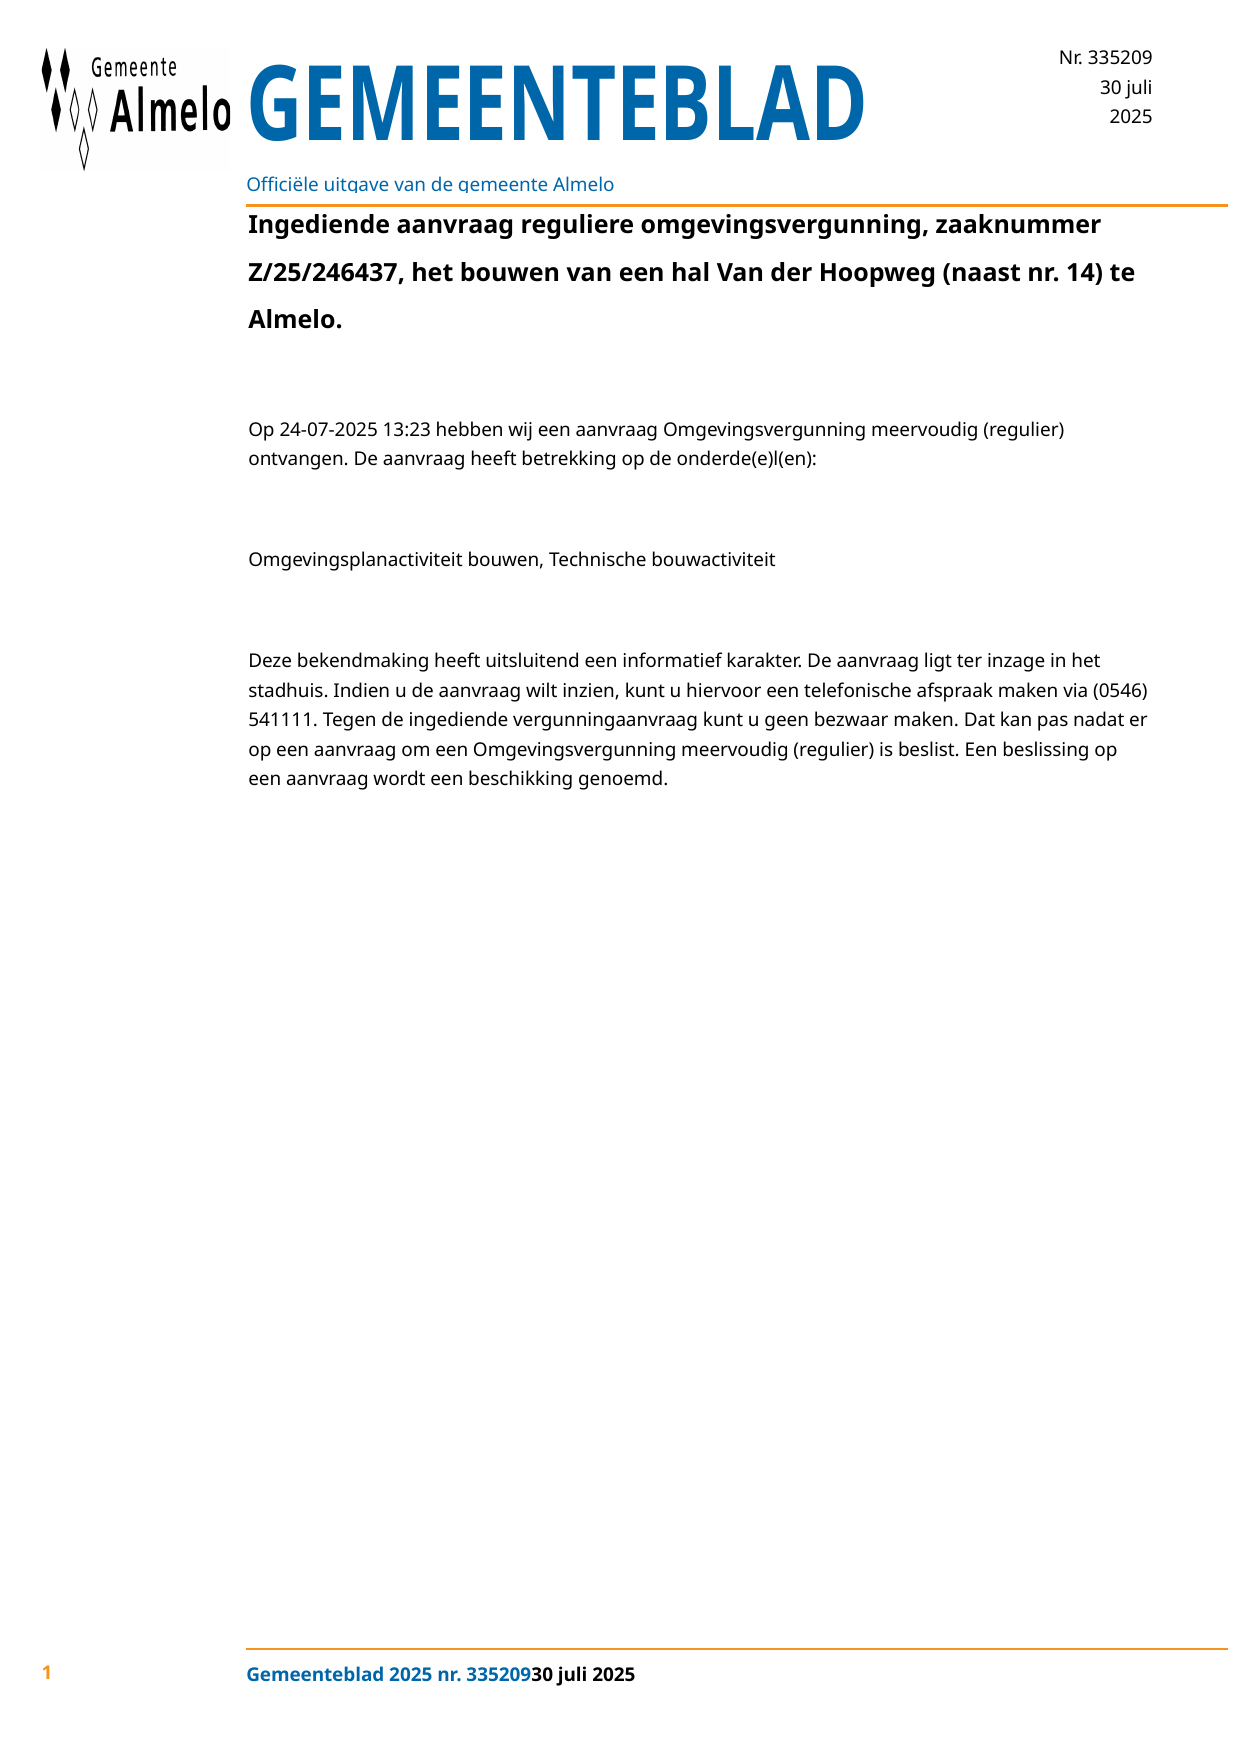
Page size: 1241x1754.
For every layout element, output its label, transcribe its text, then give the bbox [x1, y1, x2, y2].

text Deze bekendmaking heeft uitsluitend een informatief karakter. De aanvraag ligt ter inzage in het stadhuis. Indien u de aanvraag wilt inzien, kunt u hiervoor een telefonische afspraak maken via (0546) 541111. Tegen de ingediende vergunningaanvraag kunt u geen bezwaar maken. Dat kan pas nadat er op een aanvraag om een Omgevingsvergunning meervoudig (regulier) is beslist. Een beslissing op een aanvraag wordt een beschikking genoemd. [248, 647, 1152, 791]
text Op 24-07-2025 13:23 hebben wij een aanvraag Omgevingsvergunning meervoudig (regulier) ontvangen. De aanvraag heeft betrekking op de onderde(e)l(en): [248, 416, 1152, 471]
text Ingediende aanvraag reguliere omgevingsvergunning, zaaknummer Z/25/246437, het bouwen van een hal Van der Hoopweg (naast nr. 14) te Almelo. [248, 207, 1152, 336]
text Omgevingsplanactiviteit bouwen, Technische bouwactiviteit [248, 546, 1152, 572]
picture [41, 47, 231, 172]
